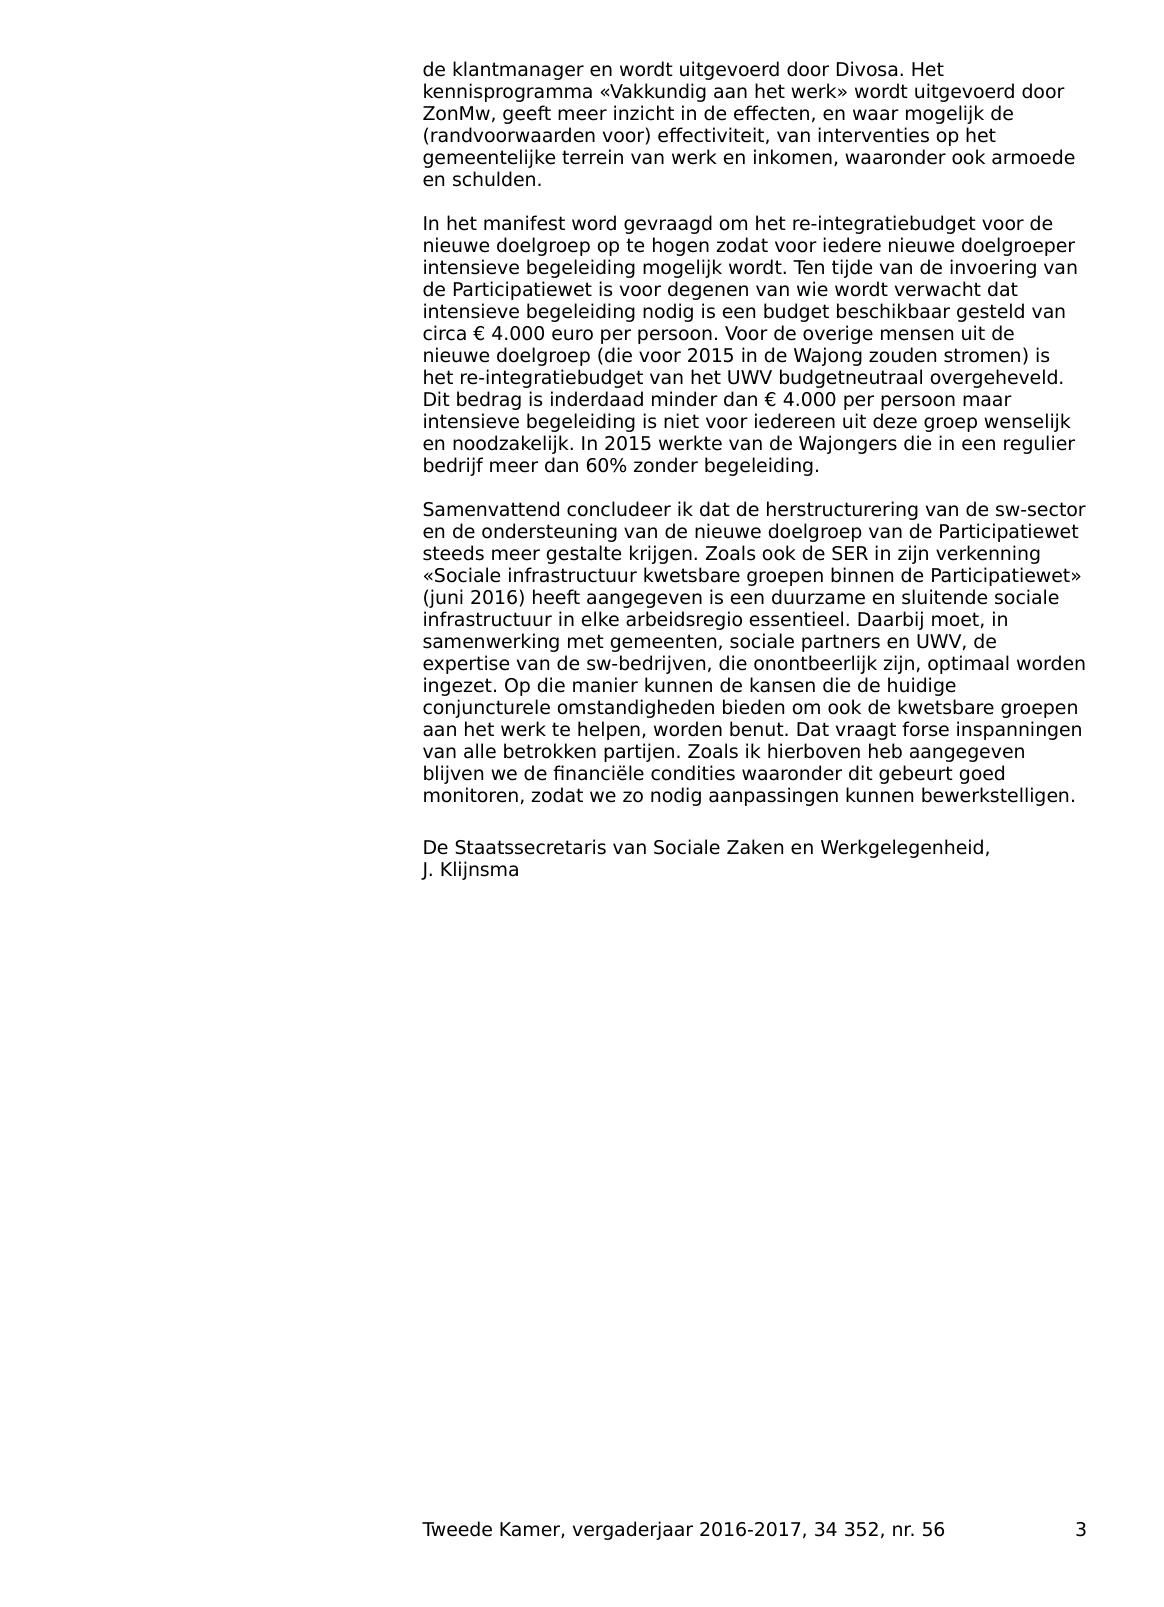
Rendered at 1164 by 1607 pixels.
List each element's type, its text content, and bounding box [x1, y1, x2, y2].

text Samenvattend concludeer ik dat de herstructurering van de sw-sector en de ondersteuning van de nieuwe doelgroep van de Participatiewet steeds meer gestalte krijgen. Zoals ook de SER in zijn verkenning «Sociale infrastructuur kwetsbare groepen binnen de Participatiewet» (juni 2016) heeft aangegeven is een duurzame en sluitende sociale infrastructuur in elke arbeidsregio essentieel. Daarbij moet, in samenwerking met gemeenten, sociale partners en UWV, de expertise van de sw-bedrijven, die onontbeerlijk zijn, optimaal worden ingezet. Op die manier kunnen de kansen die de huidige conjuncturele omstandigheden bieden om ook de kwetsbare groepen aan het werk te helpen, worden benut. Dat vraagt forse inspanningen van alle betrokken partijen. Zoals ik hierboven heb aangegeven blijven we de financiële condities waaronder dit gebeurt goed monitoren, zodat we zo nodig aanpassingen kunnen bewerkstelligen. [422, 499, 1087, 807]
text de klantmanager en wordt uitgevoerd door Divosa. Het kennisprogramma «Vakkundig aan het werk» wordt uitgevoerd door ZonMw, geeft meer inzicht in de effecten, en waar mogelijk de (randvoorwaarden voor) effectiviteit, van interventies op het gemeentelijke terrein van werk en inkomen, waaronder ook armoede en schulden. [422, 59, 1087, 191]
text De Staatssecretaris van Sociale Zaken en Werkgelegenheid, J. Klijnsma [422, 837, 1087, 881]
text In het manifest word gevraagd om het re-integratiebudget voor de nieuwe doelgroep op te hogen zodat voor iedere nieuwe doelgroeper intensieve begeleiding mogelijk wordt. Ten tijde van de invoering van de Participatiewet is voor degenen van wie wordt verwacht dat intensieve begeleiding nodig is een budget beschikbaar gesteld van circa € 4.000 euro per persoon. Voor de overige mensen uit de nieuwe doelgroep (die voor 2015 in de Wajong zouden stromen) is het re-integratiebudget van het UWV budgetneutraal overgeheveld. Dit bedrag is inderdaad minder dan € 4.000 per persoon maar intensieve begeleiding is niet voor iedereen uit deze groep wenselijk en noodzakelijk. In 2015 werkte van de Wajongers die in een regulier bedrijf meer dan 60% zonder begeleiding. [422, 213, 1087, 477]
